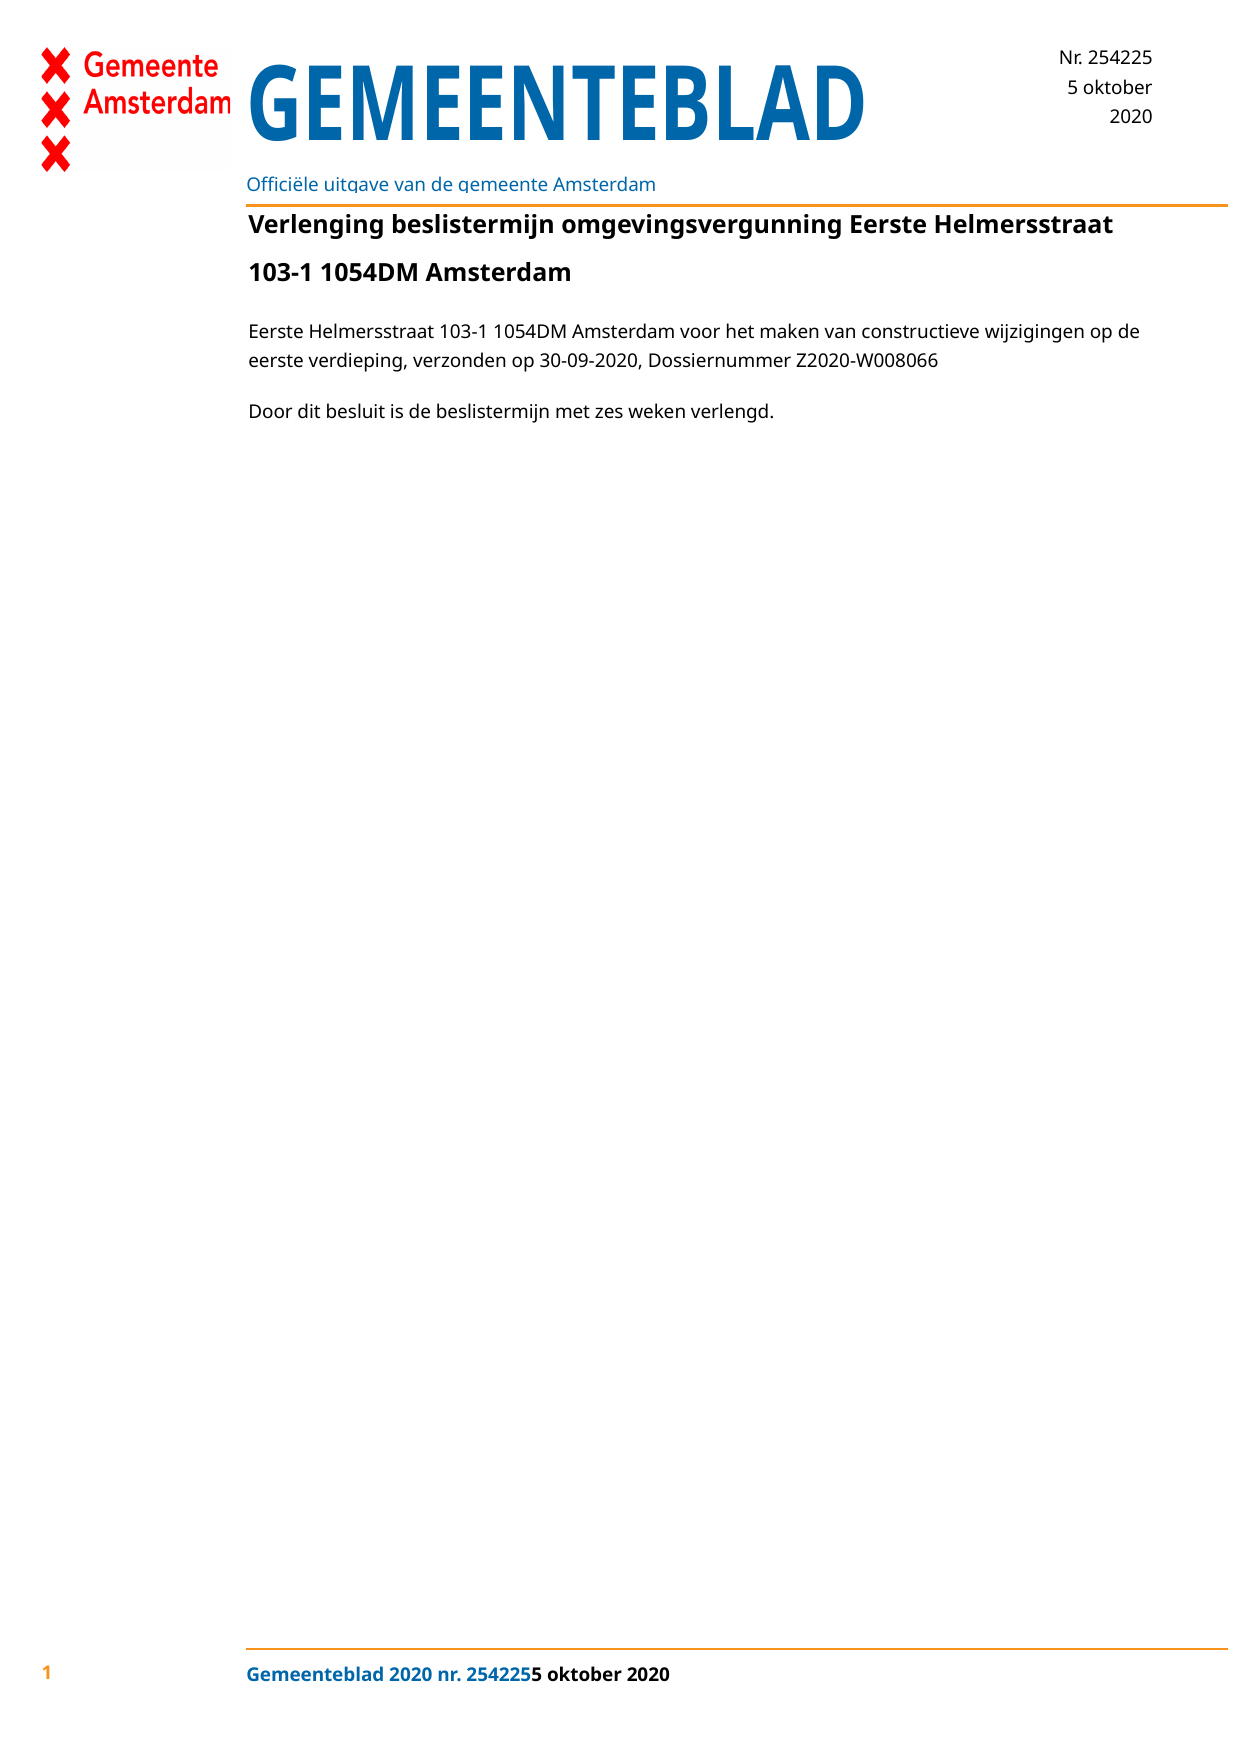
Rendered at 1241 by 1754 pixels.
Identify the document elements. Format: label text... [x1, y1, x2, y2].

picture [41, 47, 231, 172]
text Verlenging beslistermijn omgevingsvergunning Eerste Helmersstraat 103-1 1054DM Amsterdam [248, 207, 1152, 288]
text Door dit besluit is de beslistermijn met zes weken verlengd. [248, 398, 1152, 424]
text Eerste Helmersstraat 103-1 1054DM Amsterdam voor het maken van constructieve wijzigingen op de eerste verdieping, verzonden op 30-09-2020, Dossiernummer Z2020-W008066 [248, 318, 1152, 373]
